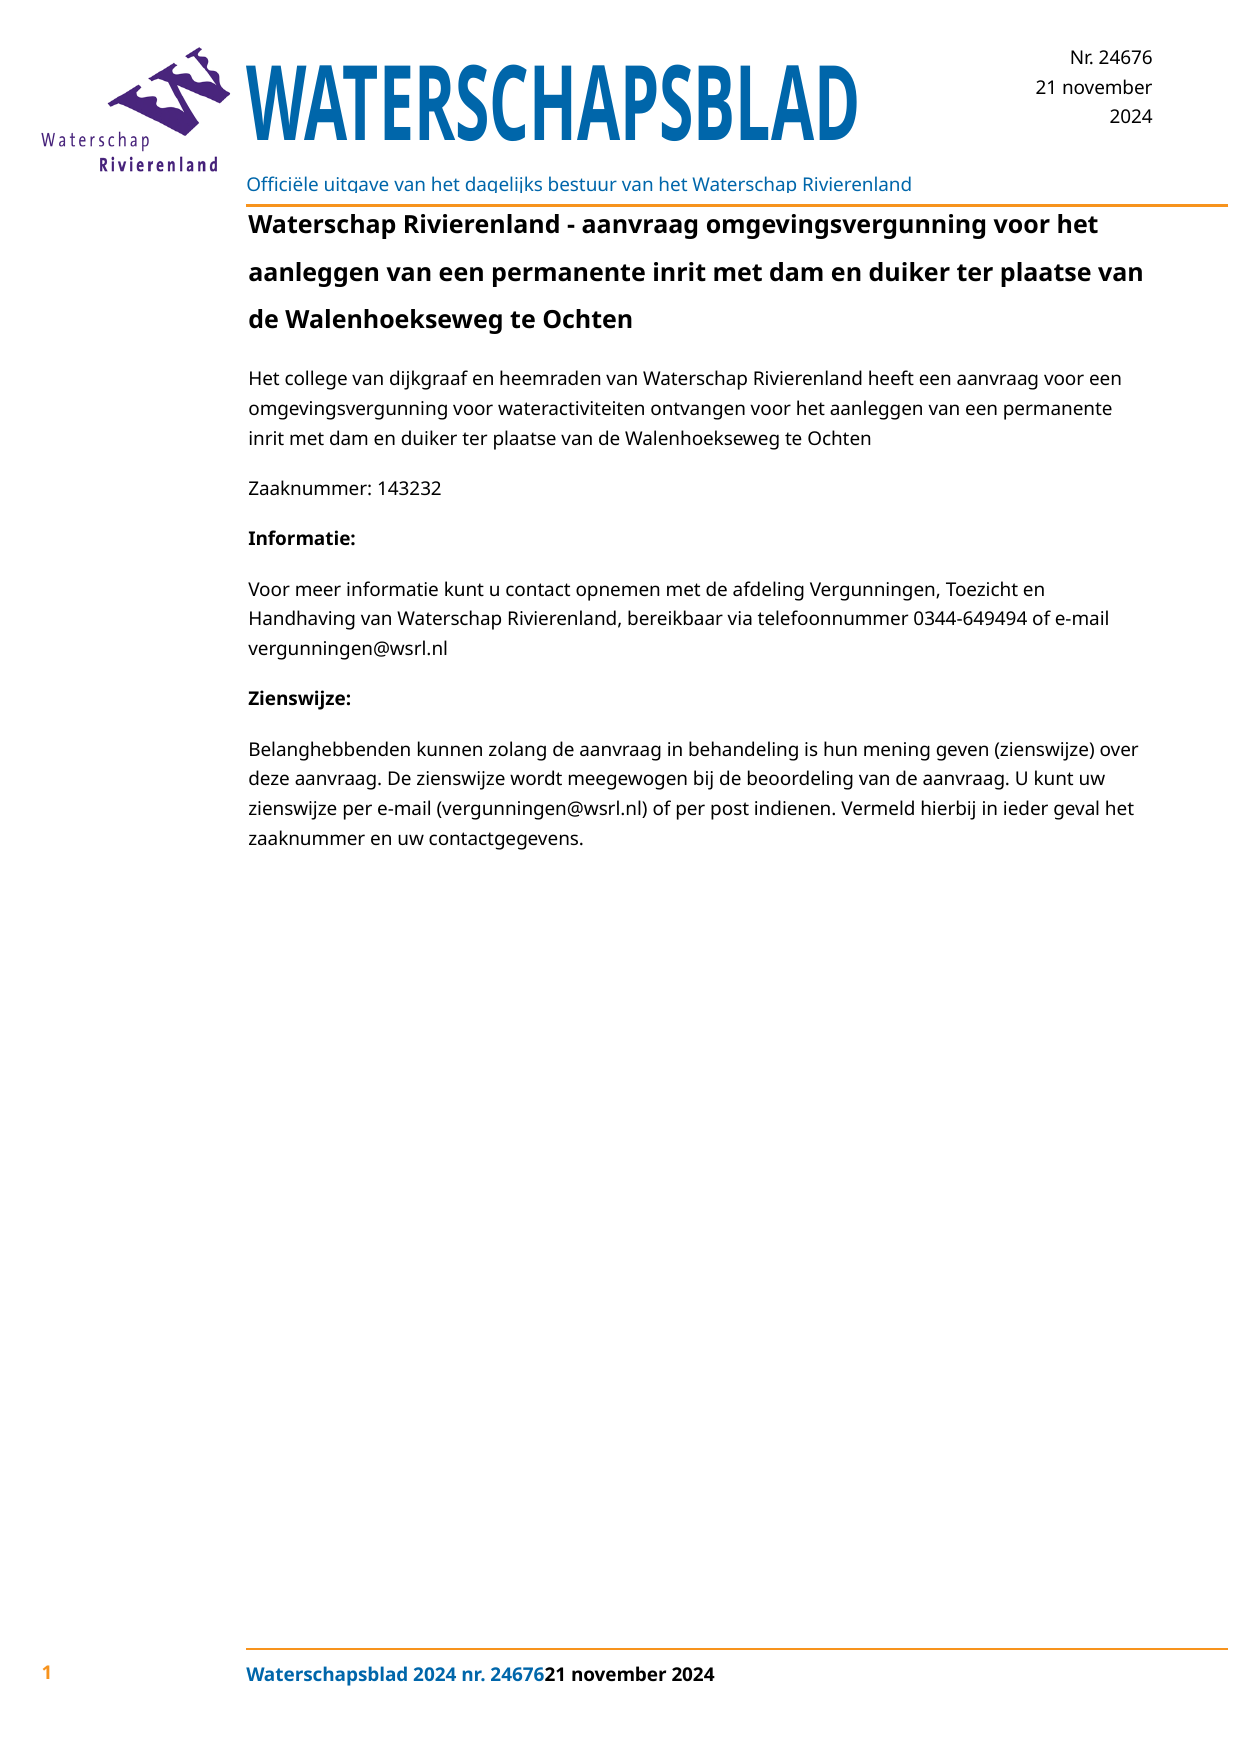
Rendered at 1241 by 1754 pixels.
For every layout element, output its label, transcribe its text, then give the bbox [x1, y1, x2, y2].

picture [41, 47, 231, 172]
text Zaaknummer: 143232 [248, 475, 1152, 501]
text Voor meer informatie kunt u contact opnemen met de afdeling Vergunningen, Toezicht en Handhaving van Waterschap Rivierenland, bereikbaar via telefoonnummer 0344-649494 of e-mail vergunningen@wsrl.nl [248, 576, 1152, 661]
text Informatie: [248, 526, 1152, 551]
text Belanghebbenden kunnen zolang de aanvraag in behandeling is hun mening geven (zienswijze) over deze aanvraag. De zienswijze wordt meegewogen bij de beoordeling van de aanvraag. U kunt uw zienswijze per e-mail (vergunningen@wsrl.nl) of per post indienen. Vermeld hierbij in ieder geval het zaaknummer en uw contactgegevens. [248, 736, 1152, 850]
text Zienswijze: [248, 686, 1152, 711]
text Het college van dijkgraaf en heemraden van Waterschap Rivierenland heeft een aanvraag voor een omgevingsvergunning voor wateractiviteiten ontvangen voor het aanleggen van een permanente inrit met dam en duiker ter plaatse van de Walenhoekseweg te Ochten [248, 366, 1152, 450]
text Waterschap Rivierenland - aanvraag omgevingsvergunning voor het aanleggen van een permanente inrit met dam en duiker ter plaatse van de Walenhoekseweg te Ochten [248, 207, 1152, 336]
